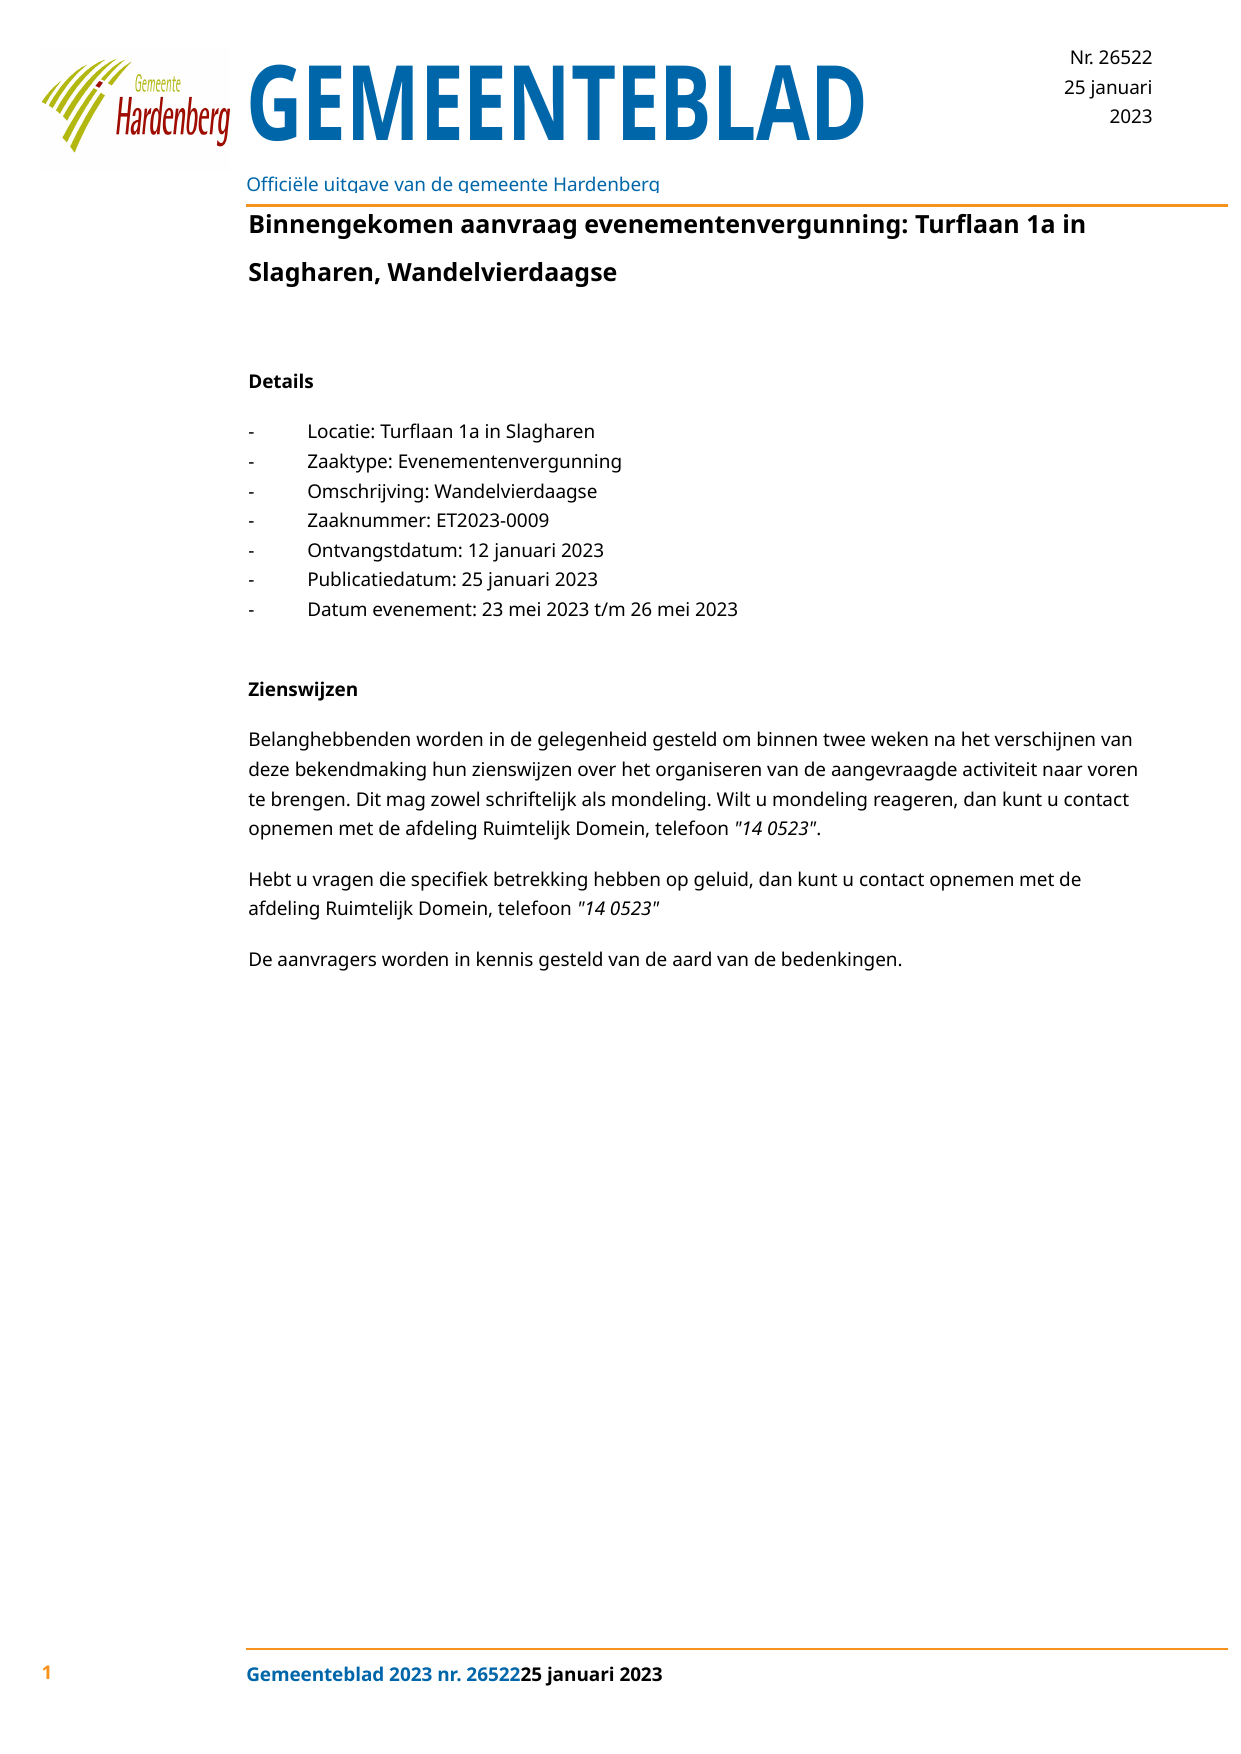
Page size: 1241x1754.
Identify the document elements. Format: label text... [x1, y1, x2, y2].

text Belanghebbenden worden in de gelegenheid gesteld om binnen twee weken na het verschijnen van deze bekendmaking hun zienswijzen over het organiseren van de aangevraagde activiteit naar voren te brengen. Dit mag zowel schriftelijk als mondeling. Wilt u mondeling reageren, dan kunt u contact opnemen met de afdeling Ruimtelijk Domein, telefoon "14 0523". [248, 727, 1152, 841]
list Zaaknummer: ET2023-0009 [248, 507, 1152, 533]
text Hebt u vragen die specifiek betrekking hebben op geluid, dan kunt u contact opnemen met de afdeling Ruimtelijk Domein, telefoon "14 0523" [248, 866, 1152, 921]
list Publicatiedatum: 25 januari 2023 [248, 567, 1152, 592]
text Zienswijzen [248, 676, 1152, 702]
text Binnengekomen aanvraag evenementenvergunning: Turflaan 1a in Slagharen, Wandelvierdaagse [248, 207, 1152, 288]
list Locatie: Turflaan 1a in Slagharen [248, 419, 1152, 444]
list Datum evenement: 23 mei 2023 t/m 26 mei 2023 [248, 596, 1152, 622]
text De aanvragers worden in kennis gesteld van de aard van de bedenkingen. [248, 946, 1152, 972]
list Zaaktype: Evenementenvergunning [248, 448, 1152, 474]
list Omschrijving: Wandelvierdaagse [248, 478, 1152, 504]
text Details [248, 368, 1152, 394]
list Ontvangstdatum: 12 januari 2023 [248, 537, 1152, 563]
picture [41, 47, 231, 172]
